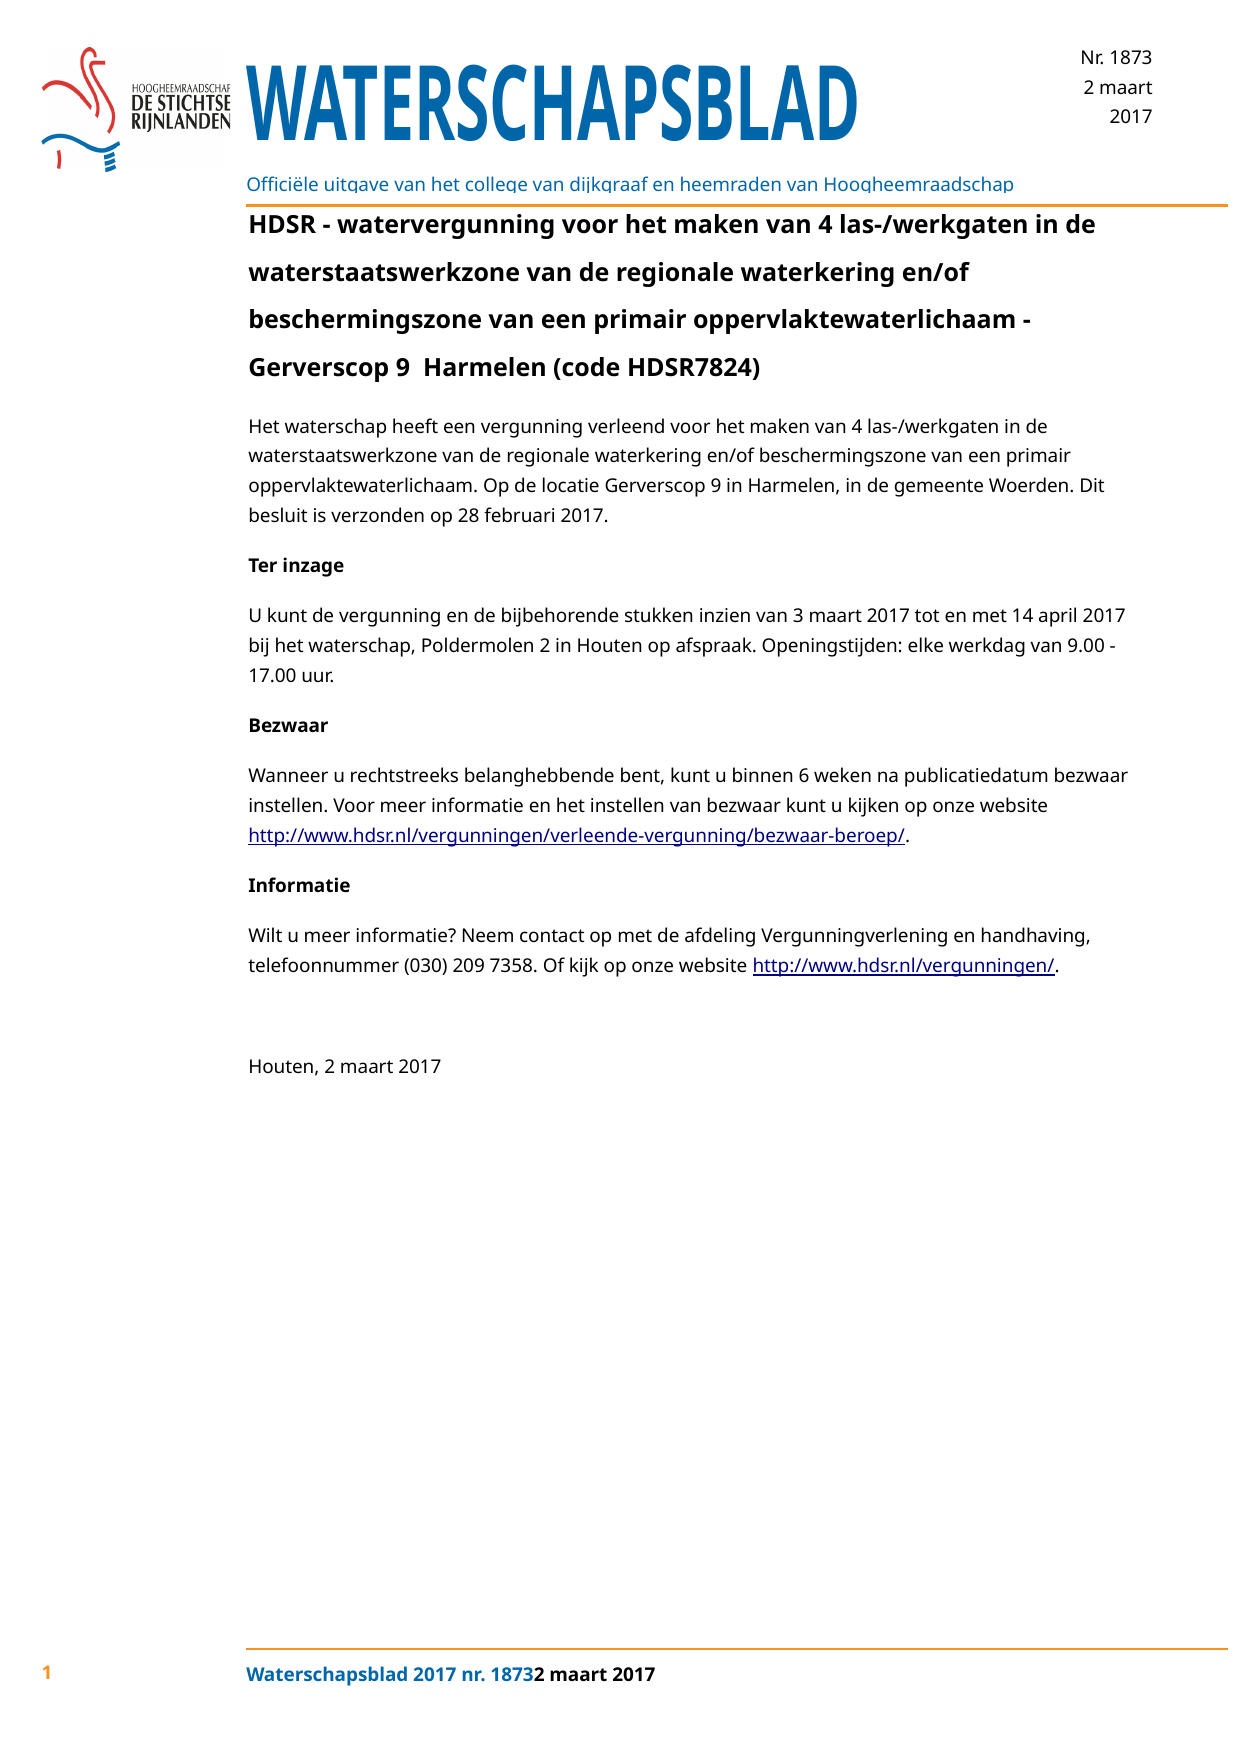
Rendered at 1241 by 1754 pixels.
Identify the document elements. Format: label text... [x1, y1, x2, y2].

text Wilt u meer informatie? Neem contact op met de afdeling Vergunningverlening en handhaving, telefoonnummer (030) 209 7358. Of kijk op onze website http://www.hdsr.nl/vergunningen/. [248, 923, 1152, 978]
text Wanneer u rechtstreeks belanghebbende bent, kunt u binnen 6 weken na publicatiedatum bezwaar instellen. Voor meer informatie en het instellen van bezwaar kunt u kijken op onze website http://www.hdsr.nl/vergunningen/verleende-vergunning/bezwaar-beroep/. [248, 763, 1152, 848]
picture [41, 47, 231, 172]
text HDSR - watervergunning voor het maken van 4 las-/werkgaten in de waterstaatswerkzone van de regionale waterkering en/of beschermingszone van een primair oppervlaktewaterlichaam - Gerverscop 9 Harmelen (code HDSR7824) [248, 207, 1152, 384]
text Ter inzage [248, 552, 1152, 578]
text Bezwaar [248, 712, 1152, 738]
text Informatie [248, 872, 1152, 898]
text U kunt de vergunning en de bijbehorende stukken inzien van 3 maart 2017 tot en met 14 april 2017 bij het waterschap, Poldermolen 2 in Houten op afspraak. Openingstijden: elke werkdag van 9.00 - 17.00 uur. [248, 603, 1152, 688]
text Houten, 2 maart 2017 [248, 1053, 1152, 1079]
text Het waterschap heeft een vergunning verleend voor het maken van 4 las-/werkgaten in de waterstaatswerkzone van de regionale waterkering en/of beschermingszone van een primair oppervlaktewaterlichaam. Op de locatie Gerverscop 9 in Harmelen, in de gemeente Woerden. Dit besluit is verzonden op 28 februari 2017. [248, 413, 1152, 528]
